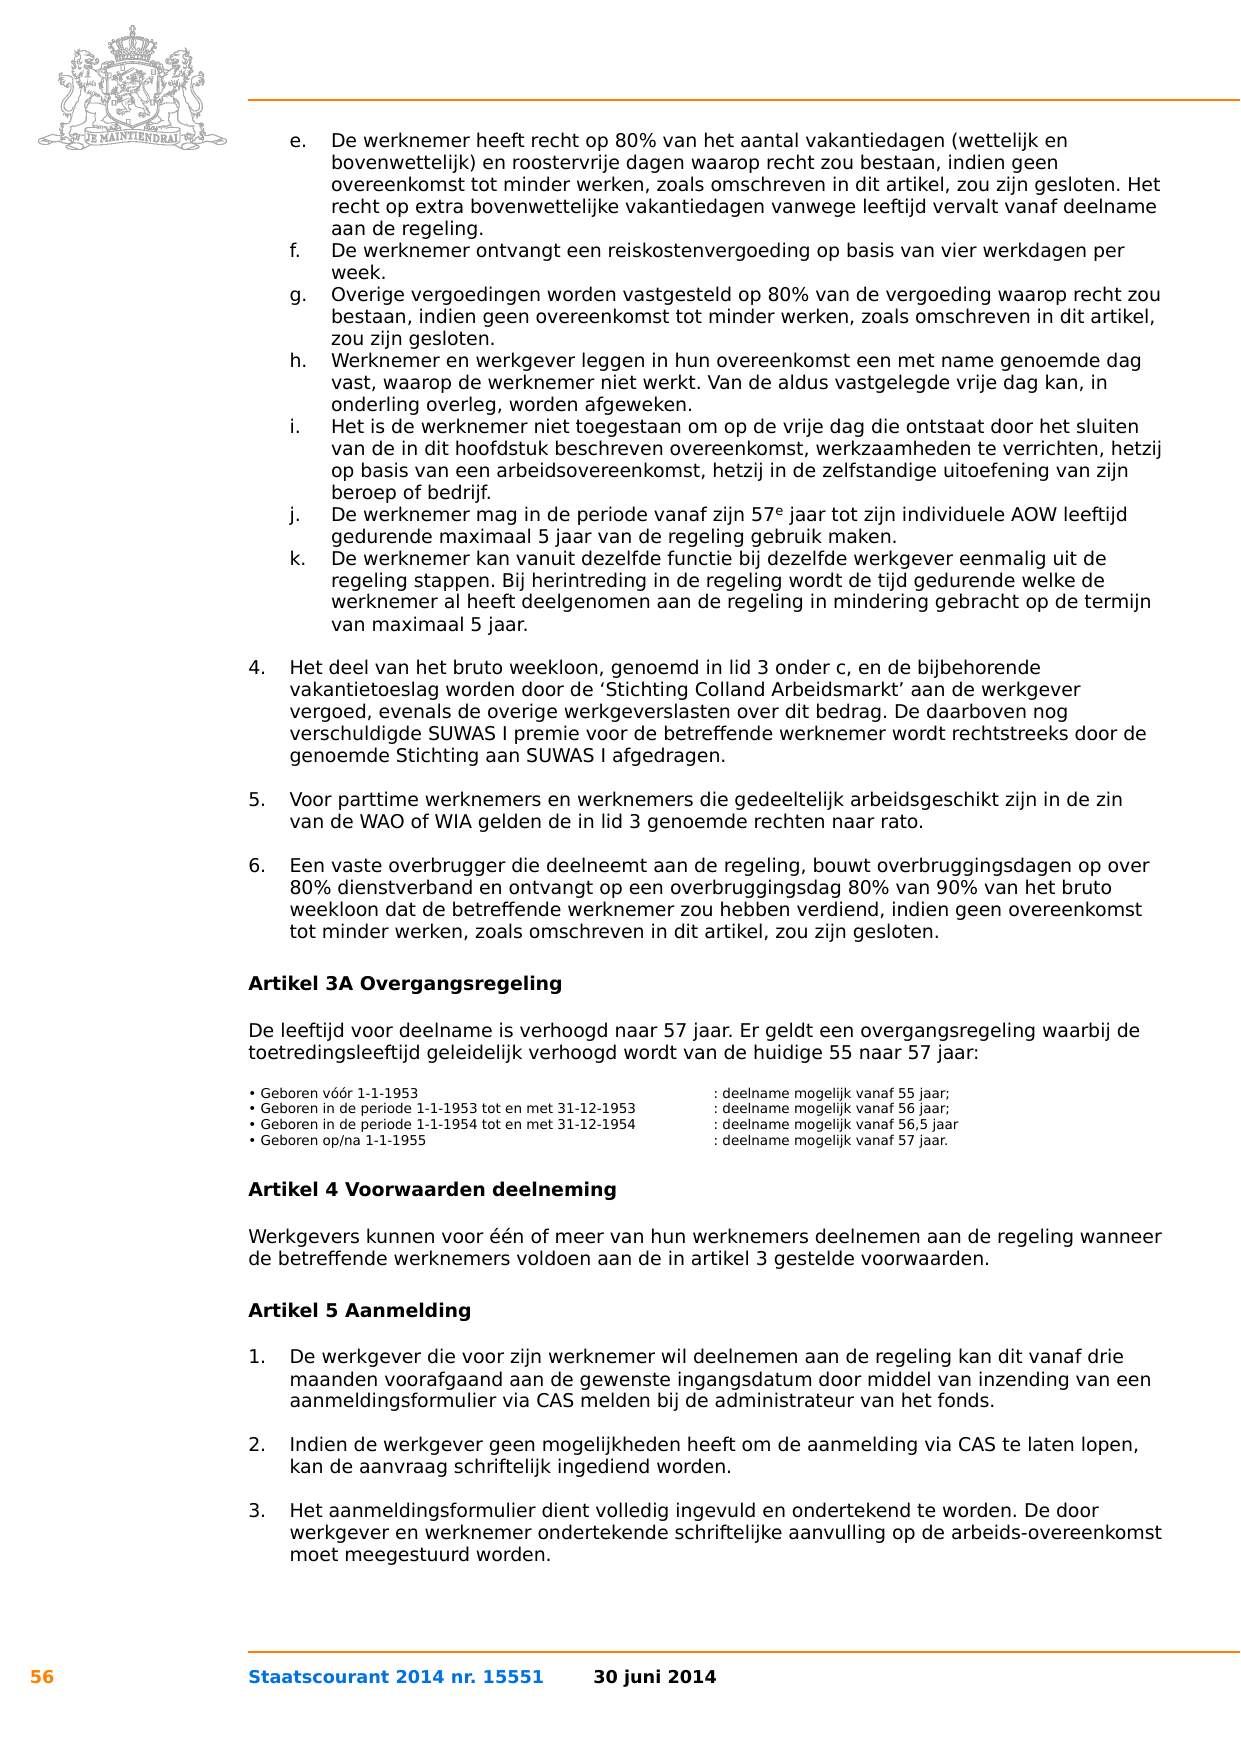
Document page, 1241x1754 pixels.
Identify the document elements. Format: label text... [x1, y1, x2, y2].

text 3. Het aanmeldingsformulier dient volledig ingevuld en ondertekend te worden. De door werkgever en werknemer ondertekende schriftelijke aanvulling op de arbeids-overeenkomst moet meegestuurd worden. [248, 1500, 1163, 1566]
text Werkgevers kunnen voor één of meer van hun werknemers deelnemen aan de regeling wanneer de betreffende werknemers voldoen aan de in artikel 3 gestelde voorwaarden. [248, 1226, 1163, 1269]
text De leeftijd voor deelname is verhoogd naar 57 jaar. Er geldt een overgangsregeling waarbij de toetredingsleeftijd geleidelijk verhoogd wordt van de huidige 55 naar 57 jaar: [248, 1020, 1163, 1064]
text k. De werknemer kan vanuit dezelfde functie bij dezelfde werkgever eenmalig uit de regeling stappen. Bij herintreding in de regeling wordt de tijd gedurende welke de werknemer al heeft deelgenomen aan de regeling in mindering gebracht op de termijn van maximaal 5 jaar. [289, 547, 1163, 635]
text j. De werknemer mag in de periode vanaf zijn 57e jaar tot zijn individuele AOW leeftijd gedurende maximaal 5 jaar van de regeling gebruik maken. [289, 503, 1163, 547]
subtitle Artikel 3A Overgangsregeling [248, 973, 1163, 995]
text f. De werknemer ontvangt een reiskostenvergoeding op basis van vier werkdagen per week. [289, 240, 1163, 284]
text i. Het is de werknemer niet toegestaan om op de vrije dag die ontstaat door het sluiten van de in dit hoofdstuk beschreven overeenkomst, werkzaamheden te verrichten, hetzij op basis van een arbeidsovereenkomst, hetzij in de zelfstandige uitoefening van zijn beroep of bedrijf. [289, 416, 1163, 503]
text h. Werknemer en werkgever leggen in hun overeenkomst een met name genoemde dag vast, waarop de werknemer niet werkt. Van de aldus vastgelegde vrije dag kan, in onderling overleg, worden afgeweken. [289, 350, 1163, 416]
text 1. De werkgever die voor zijn werknemer wil deelnemen aan de regeling kan dit vanaf drie maanden voorafgaand aan de gewenste ingangsdatum door middel van inzending van een aanmeldingsformulier via CAS melden bij de administrateur van het fonds. [248, 1346, 1163, 1412]
table_cell • Geboren in de periode 1-1-1953 tot en met 31-12-1953 [248, 1101, 707, 1117]
subtitle Artikel 5 Aanmelding [248, 1299, 1163, 1321]
table_cell • Geboren op/na 1-1-1955 [248, 1133, 707, 1148]
text 6. Een vaste overbrugger die deelneemt aan de regeling, bouwt overbruggingsdagen op over 80% dienstverband en ontvangt op een overbruggingsdag 80% van 90% van het bruto weekloon dat de betreffende werknemer zou hebben verdiend, indien geen overeenkomst tot minder werken, zoals omschreven in dit artikel, zou zijn gesloten. [248, 855, 1163, 943]
picture [38, 25, 227, 150]
subtitle Artikel 4 Voorwaarden deelneming [248, 1178, 1163, 1201]
text 2. Indien de werkgever geen mogelijkheden heeft om de aanmelding via CAS te laten lopen, kan de aanvraag schriftelijk ingediend worden. [248, 1434, 1163, 1478]
table_cell : deelname mogelijk vanaf 57 jaar. [708, 1133, 1163, 1148]
table_header • Geboren vóór 1-1-1953 [248, 1086, 707, 1101]
text 4. Het deel van het bruto weekloon, genoemd in lid 3 onder c, en de bijbehorende vakantietoeslag worden door de ‘Stichting Colland Arbeidsmarkt’ aan de werkgever vergoed, evenals de overige werkgeverslasten over dit bedrag. De daarboven nog verschuldigde SUWAS I premie voor de betreffende werknemer wordt rechtstreeks door de genoemde Stichting aan SUWAS I afgedragen. [248, 657, 1163, 767]
text 5. Voor parttime werknemers en werknemers die gedeeltelijk arbeidsgeschikt zijn in de zin van de WAO of WIA gelden de in lid 3 genoemde rechten naar rato. [248, 789, 1163, 833]
table_cell • Geboren in de periode 1-1-1954 tot en met 31-12-1954 [248, 1117, 707, 1133]
text e. De werknemer heeft recht op 80% van het aantal vakantiedagen (wettelijk en bovenwettelijk) en roostervrije dagen waarop recht zou bestaan, indien geen overeenkomst tot minder werken, zoals omschreven in dit artikel, zou zijn gesloten. Het recht op extra bovenwettelijke vakantiedagen vanwege leeftijd vervalt vanaf deelname aan de regeling. [289, 130, 1163, 240]
table_header : deelname mogelijk vanaf 55 jaar; [708, 1086, 1163, 1101]
table_cell : deelname mogelijk vanaf 56,5 jaar [708, 1117, 1163, 1133]
text g. Overige vergoedingen worden vastgesteld op 80% van de vergoeding waarop recht zou bestaan, indien geen overeenkomst tot minder werken, zoals omschreven in dit artikel, zou zijn gesloten. [289, 284, 1163, 350]
table_cell : deelname mogelijk vanaf 56 jaar; [708, 1101, 1163, 1117]
